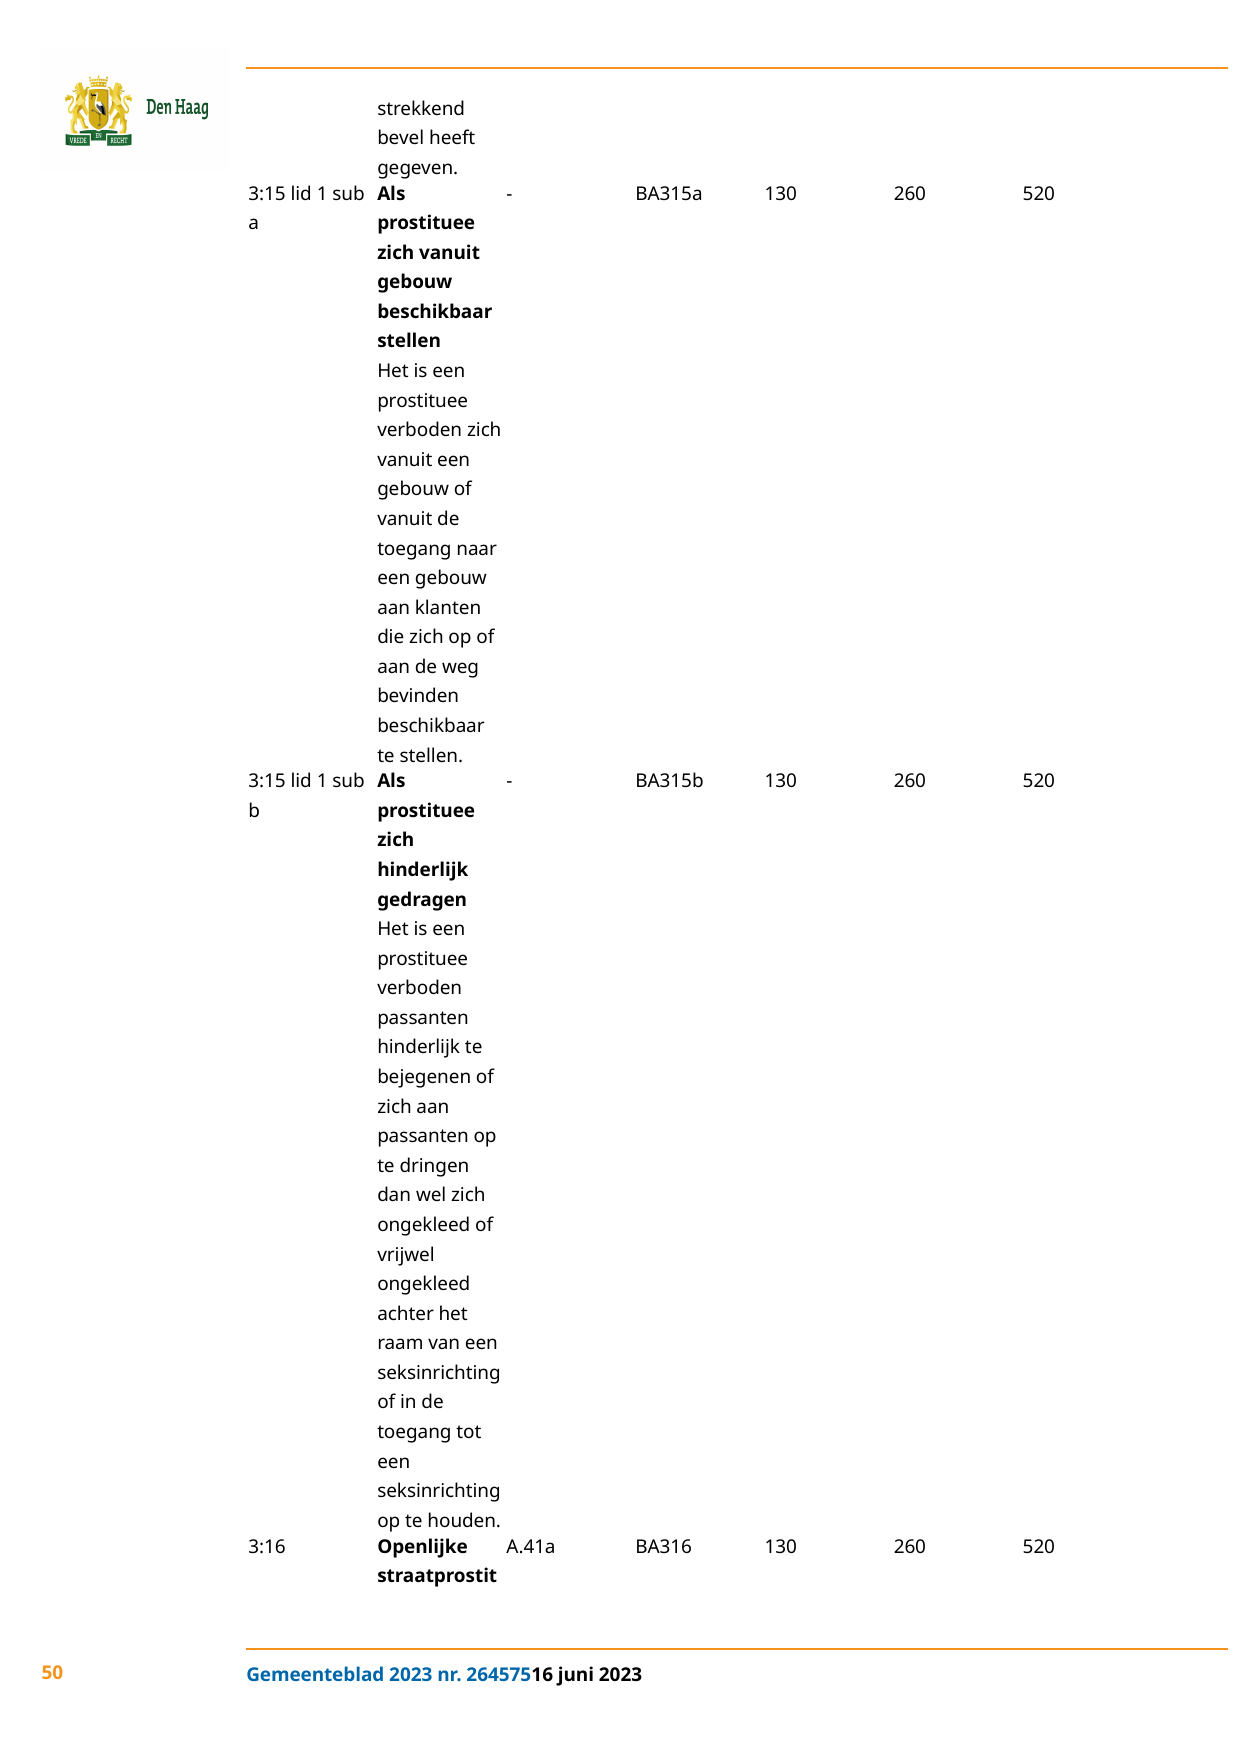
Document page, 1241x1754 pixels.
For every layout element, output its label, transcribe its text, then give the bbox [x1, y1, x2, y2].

table_cell 260 [894, 1533, 1022, 1588]
table_cell 3:16 [248, 1533, 377, 1588]
table_cell - [506, 768, 635, 1533]
table_cell A.41a [506, 1533, 635, 1588]
table_cell - [506, 95, 635, 180]
table_cell 3:15 lid 1 sub b [248, 768, 377, 1533]
table_cell BA315a [635, 180, 764, 767]
table_cell BA315b [635, 768, 764, 1533]
table_cell [1023, 95, 1152, 180]
table_cell Als prostituee zich vanuit gebouw beschikbaar stellen Het is een prostituee verboden zich vanuit een gebouw of vanuit de toegang naar een gebouw aan klanten die zich op of aan de weg bevinden beschikbaar te stellen. [377, 180, 506, 767]
table_cell 520 [1023, 1533, 1152, 1588]
table_cell 520 [1023, 180, 1152, 767]
table_cell 260 [894, 180, 1022, 767]
picture [41, 47, 231, 172]
table_cell - [506, 180, 635, 767]
table_cell 3:15 lid 1 sub a [248, 180, 377, 767]
table_cell Openlijke straatprostit [377, 1533, 506, 1588]
table_cell 130 [764, 768, 893, 1533]
table_cell 260 [894, 768, 1022, 1533]
table_cell 130 [764, 1533, 893, 1588]
table_cell 130 [764, 180, 893, 767]
table_cell strekkend bevel heeft gegeven. [377, 95, 506, 180]
table_cell [764, 95, 893, 180]
table_cell BA316 [635, 1533, 764, 1588]
table_cell [635, 95, 764, 180]
table_cell Als prostituee zich hinderlijk gedragen Het is een prostituee verboden passanten hinderlijk te bejegenen of zich aan passanten op te dringen dan wel zich ongekleed of vrijwel ongekleed achter het raam van een seksinrichting of in de toegang tot een seksinrichting op te houden. [377, 768, 506, 1533]
table_cell 520 [1023, 768, 1152, 1533]
table_cell [248, 95, 377, 180]
table_cell [894, 95, 1022, 180]
